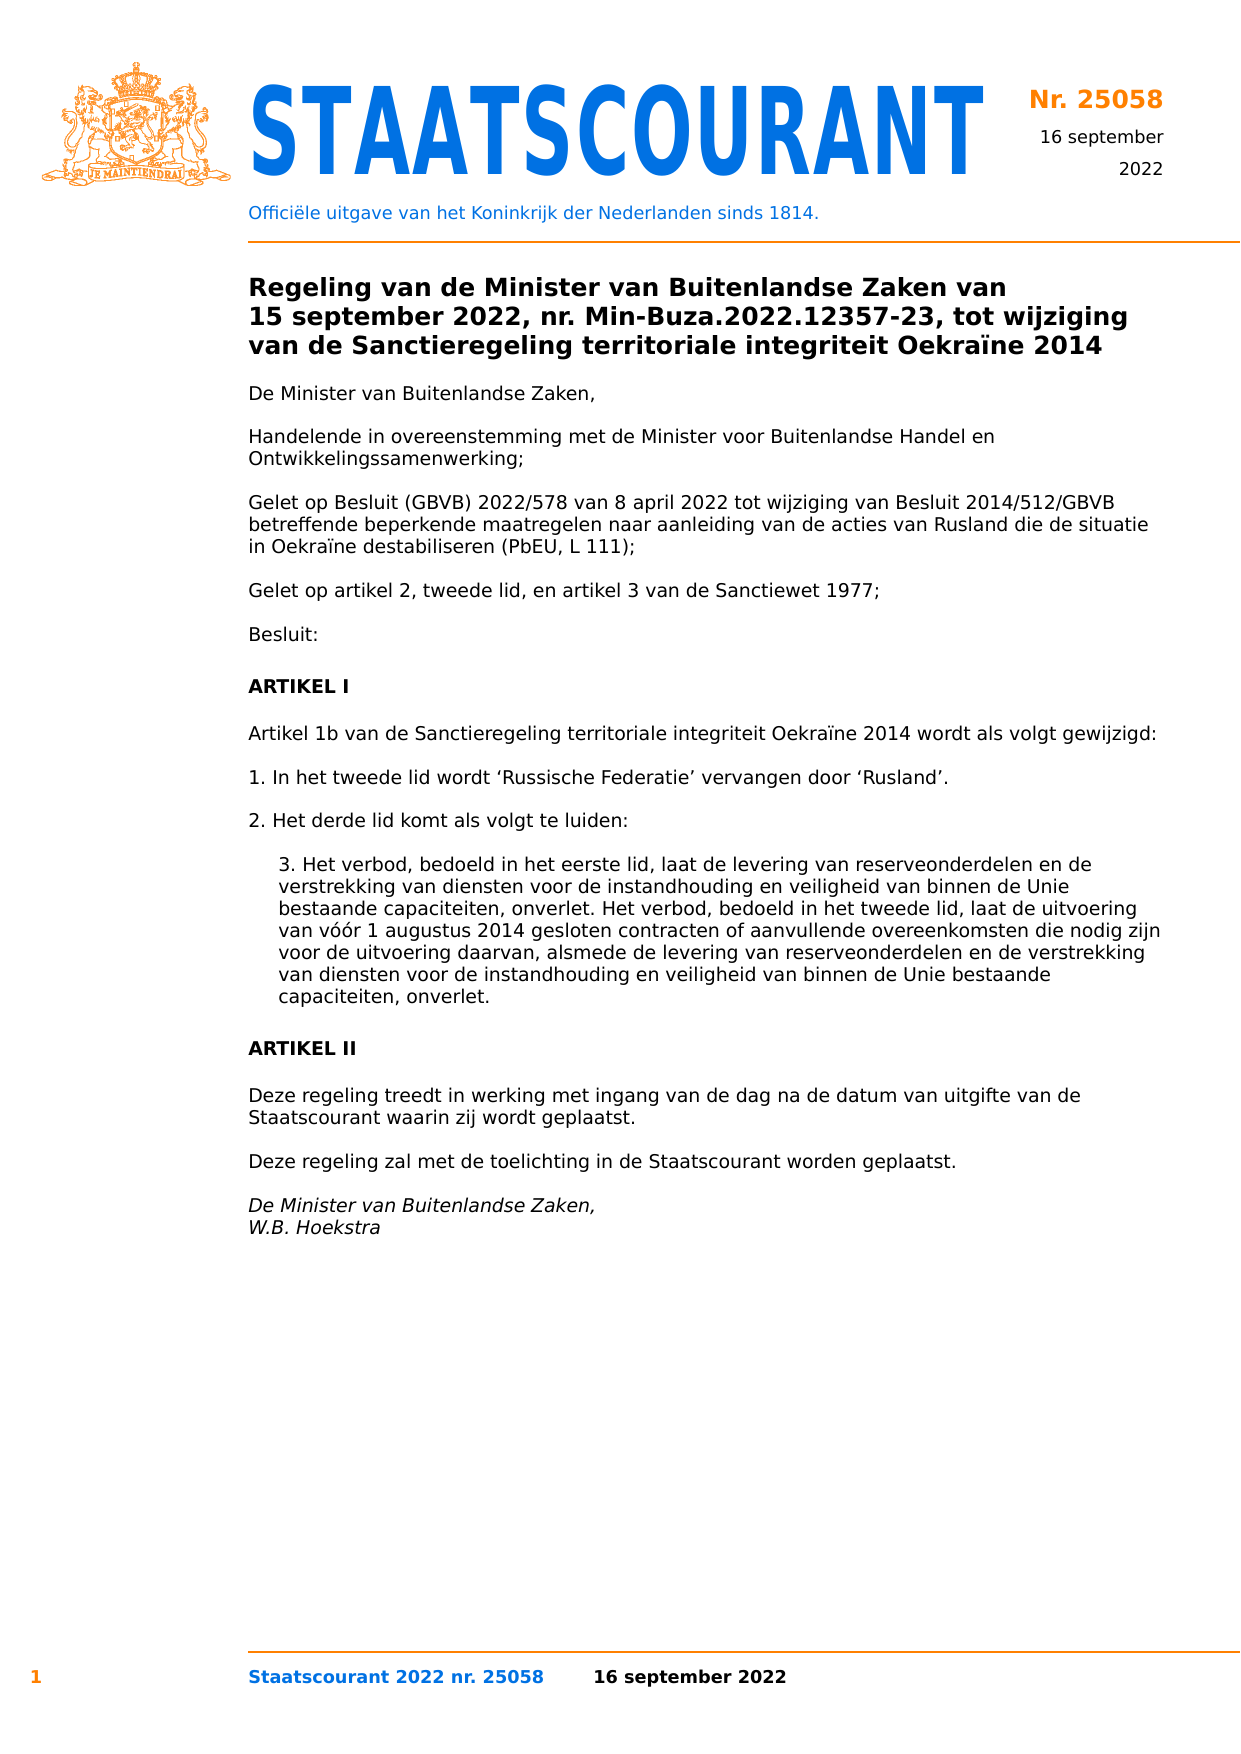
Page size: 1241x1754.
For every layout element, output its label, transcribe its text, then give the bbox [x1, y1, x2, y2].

table_cell 16 september [998, 121, 1240, 153]
text Gelet op Besluit (GBVB) 2022/578 van 8 april 2022 tot wijziging van Besluit 2014/512/GBVB betreffende beperkende maatregelen naar aanleiding van de acties van Rusland die de situatie in Oekraïne destabiliseren (PbEU, L 111); [248, 492, 1163, 558]
subtitle ARTIKEL I [248, 676, 1163, 698]
text Gelet op artikel 2, tweede lid, en artikel 3 van de Sanctiewet 1977; [248, 580, 1163, 602]
text Deze regeling treedt in werking met ingang van de dag na de datum van uitgifte van de Staatscourant waarin zij wordt geplaatst. [248, 1085, 1163, 1129]
text 2. Het derde lid komt als volgt te luiden: [248, 810, 1163, 832]
text 1. In het tweede lid wordt ‘Russische Federatie’ vervangen door ‘Rusland’. [248, 767, 1163, 788]
table_cell Officiële uitgave van het Koninkrijk der Nederlanden sinds 1814. [248, 203, 1240, 241]
table_cell 2022 [998, 153, 1240, 203]
table_header STAATSCOURANT [248, 62, 998, 203]
text 3. Het verbod, bedoeld in het eerste lid, laat de levering van reserveonderdelen en de verstrekking van diensten voor de instandhouding en veiligheid van binnen de Unie bestaande capaciteiten, onverlet. Het verbod, bedoeld in het tweede lid, laat de uitvoering van vóór 1 augustus 2014 gesloten contracten of aanvullende overeenkomsten die nodig zijn voor de uitvoering daarvan, alsmede de levering van reserveonderdelen en de verstrekking van diensten voor de instandhouding en veiligheid van binnen de Unie bestaande capaciteiten, onverlet. [278, 854, 1163, 1008]
subtitle Regeling van de Minister van Buitenlandse Zaken van 15 september 2022, nr. Min-Buza.2022.12357-23, tot wijziging van de Sanctieregeling territoriale integriteit Oekraïne 2014 [248, 273, 1163, 361]
text Handelende in overeenstemming met de Minister voor Buitenlandse Handel en Ontwikkelingssamenwerking; [248, 426, 1163, 470]
table_header [25, 62, 248, 241]
text Besluit: [248, 624, 1163, 646]
text Artikel 1b van de Sanctieregeling territoriale integriteit Oekraïne 2014 wordt als volgt gewijzigd: [248, 723, 1163, 745]
picture [41, 62, 231, 186]
subtitle ARTIKEL II [248, 1038, 1163, 1060]
text De Minister van Buitenlandse Zaken, W.B. Hoekstra [248, 1195, 1163, 1239]
text De Minister van Buitenlandse Zaken, [248, 382, 1163, 404]
text Deze regeling zal met de toelichting in de Staatscourant worden geplaatst. [248, 1151, 1163, 1173]
table_header Nr. 25058 [998, 62, 1240, 121]
